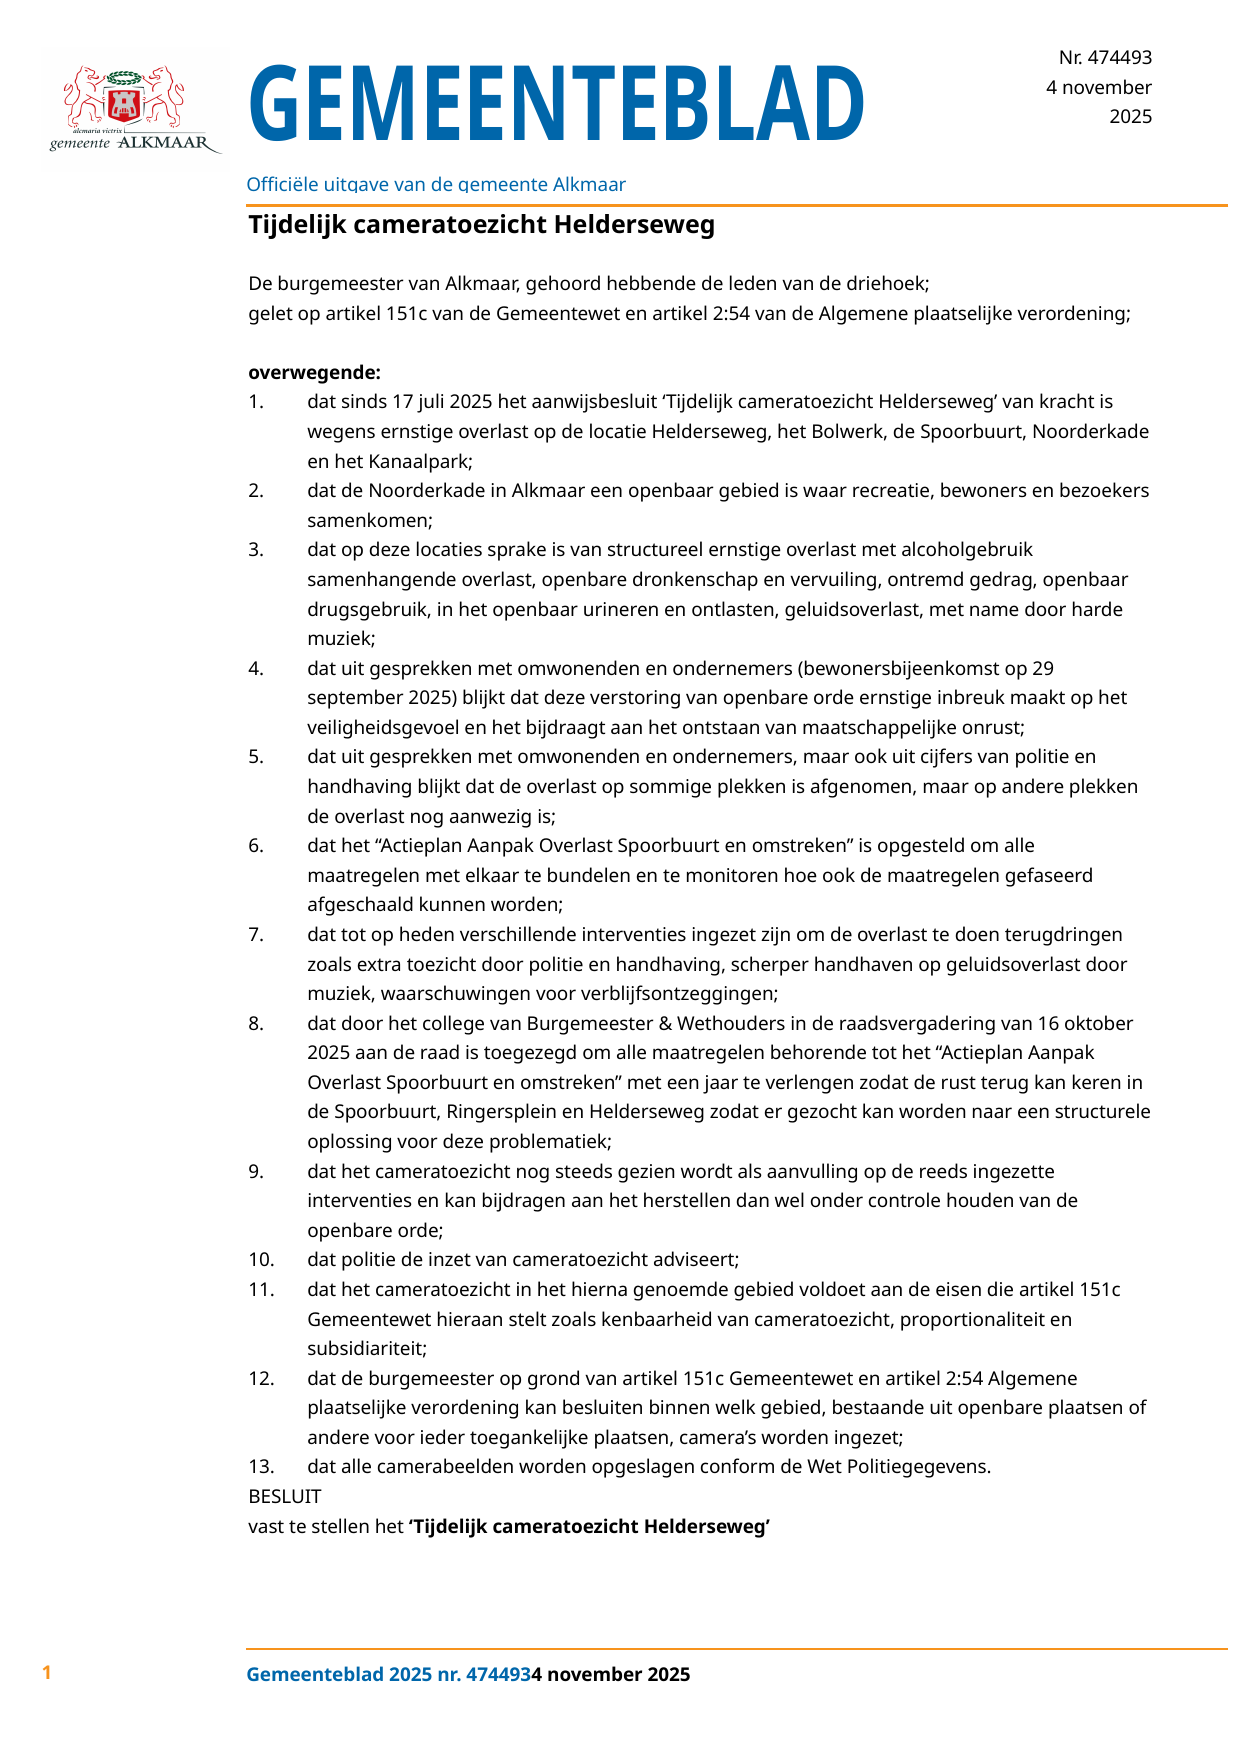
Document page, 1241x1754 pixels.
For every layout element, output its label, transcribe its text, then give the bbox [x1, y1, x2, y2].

list dat uit gesprekken met omwonenden en ondernemers (bewonersbijeenkomst op 29 september 2025) blijkt dat deze verstoring van openbare orde ernstige inbreuk maakt op het veiligheidsgevoel en het bijdraagt aan het ontstaan van maatschappelijke onrust; [248, 655, 1152, 740]
list dat alle camerabeelden worden opgeslagen conform de Wet Politiegegevens. [248, 1454, 1152, 1479]
list dat het cameratoezicht in het hierna genoemde gebied voldoet aan de eisen die artikel 151c Gemeentewet hieraan stelt zoals kenbaarheid van cameratoezicht, proportionaliteit en subsidiariteit; [248, 1276, 1152, 1361]
list dat uit gesprekken met omwonenden en ondernemers, maar ook uit cijfers van politie en handhaving blijkt dat de overlast op sommige plekken is afgenomen, maar op andere plekken de overlast nog aanwezig is; [248, 744, 1152, 828]
text De burgemeester van Alkmaar, gehoord hebbende de leden van de driehoek; [248, 270, 1152, 296]
text gelet op artikel 151c van de Gemeentewet en artikel 2:54 van de Algemene plaatselijke verordening; [248, 300, 1152, 326]
list dat het cameratoezicht nog steeds gezien wordt als aanvulling op de reeds ingezette interventies en kan bijdragen aan het herstellen dan wel onder controle houden van de openbare orde; [248, 1158, 1152, 1243]
list dat sinds 17 juli 2025 het aanwijsbesluit ‘Tijdelijk cameratoezicht Helderseweg’ van kracht is wegens ernstige overlast op de locatie Helderseweg, het Bolwerk, de Spoorbuurt, Noorderkade en het Kanaalpark; [248, 389, 1152, 473]
text BESLUIT [248, 1483, 1152, 1509]
picture [41, 47, 231, 172]
list dat tot op heden verschillende interventies ingezet zijn om de overlast te doen terugdringen zoals extra toezicht door politie en handhaving, scherper handhaven op geluidsoverlast door muziek, waarschuwingen voor verblijfsontzeggingen; [248, 921, 1152, 1006]
text overwegende: [248, 359, 1152, 385]
list dat op deze locaties sprake is van structureel ernstige overlast met alcoholgebruik samenhangende overlast, openbare dronkenschap en vervuiling, ontremd gedrag, openbaar drugsgebruik, in het openbaar urineren en ontlasten, geluidsoverlast, met name door harde muziek; [248, 537, 1152, 651]
list dat door het college van Burgemeester & Wethouders in de raadsvergadering van 16 oktober 2025 aan de raad is toegezegd om alle maatregelen behorende tot het “Actieplan Aanpak Overlast Spoorbuurt en omstreken” met een jaar te verlengen zodat de rust terug kan keren in de Spoorbuurt, Ringersplein en Helderseweg zodat er gezocht kan worden naar een structurele oplossing voor deze problematiek; [248, 1010, 1152, 1154]
text Tijdelijk cameratoezicht Helderseweg [248, 207, 1152, 241]
text vast te stellen het ‘Tijdelijk cameratoezicht Helderseweg’ [248, 1513, 1152, 1538]
list dat de burgemeester op grond van artikel 151c Gemeentewet en artikel 2:54 Algemene plaatselijke verordening kan besluiten binnen welk gebied, bestaande uit openbare plaatsen of andere voor ieder toegankelijke plaatsen, camera’s worden ingezet; [248, 1365, 1152, 1450]
list dat het “Actieplan Aanpak Overlast Spoorbuurt en omstreken” is opgesteld om alle maatregelen met elkaar te bundelen en te monitoren hoe ook de maatregelen gefaseerd afgeschaald kunnen worden; [248, 832, 1152, 917]
list dat de Noorderkade in Alkmaar een openbaar gebied is waar recreatie, bewoners en bezoekers samenkomen; [248, 477, 1152, 533]
list dat politie de inzet van cameratoezicht adviseert; [248, 1247, 1152, 1272]
